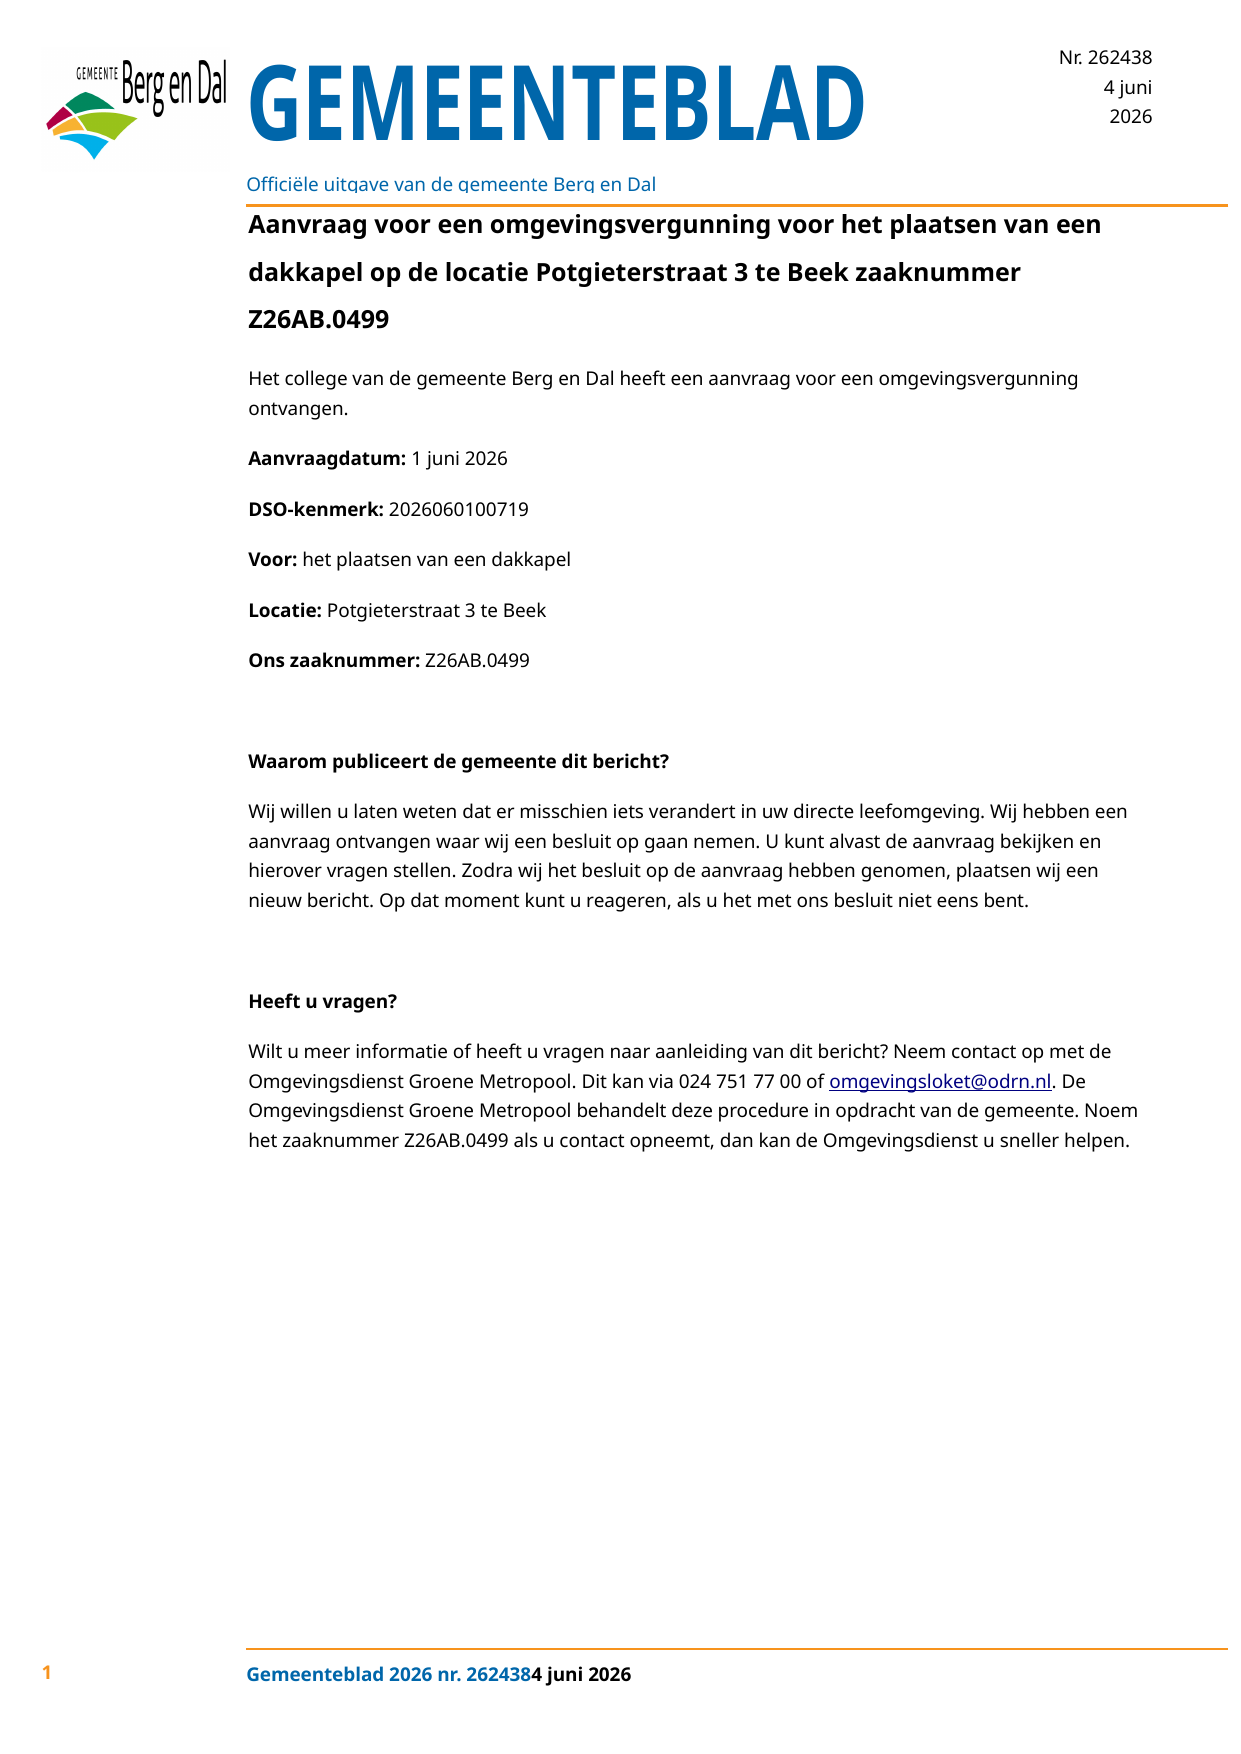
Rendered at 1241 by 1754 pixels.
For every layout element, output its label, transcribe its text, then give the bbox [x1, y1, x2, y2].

text Wilt u meer informatie of heeft u vragen naar aanleiding van dit bericht? Neem contact op met de Omgevingsdienst Groene Metropool. Dit kan via 024 751 77 00 of omgevingsloket@odrn.nl. De Omgevingsdienst Groene Metropool behandelt deze procedure in opdracht van de gemeente. Noem het zaaknummer Z26AB.0499 als u contact opneemt, dan kan de Omgevingsdienst u sneller helpen. [248, 1038, 1152, 1153]
text Ons zaaknummer: Z26AB.0499 [248, 647, 1152, 673]
text Wij willen u laten weten dat er misschien iets verandert in uw directe leefomgeving. Wij hebben een aanvraag ontvangen waar wij een besluit op gaan nemen. U kunt alvast de aanvraag bekijken en hierover vragen stellen. Zodra wij het besluit op de aanvraag hebben genomen, plaatsen wij een nieuw bericht. Op dat moment kunt u reageren, als u het met ons besluit niet eens bent. [248, 798, 1152, 913]
text DSO-kenmerk: 2026060100719 [248, 496, 1152, 522]
text Het college van de gemeente Berg en Dal heeft een aanvraag voor een omgevingsvergunning ontvangen. [248, 366, 1152, 421]
text Aanvraagdatum: 1 juni 2026 [248, 446, 1152, 471]
text Locatie: Potgieterstraat 3 te Beek [248, 597, 1152, 622]
text Voor: het plaatsen van een dakkapel [248, 546, 1152, 572]
text Waarom publiceert de gemeente dit bericht? [248, 748, 1152, 774]
text Aanvraag voor een omgevingsvergunning voor het plaatsen van een dakkapel op de locatie Potgieterstraat 3 te Beek zaaknummer Z26AB.0499 [248, 207, 1152, 336]
picture [41, 47, 231, 172]
text Heeft u vragen? [248, 988, 1152, 1014]
